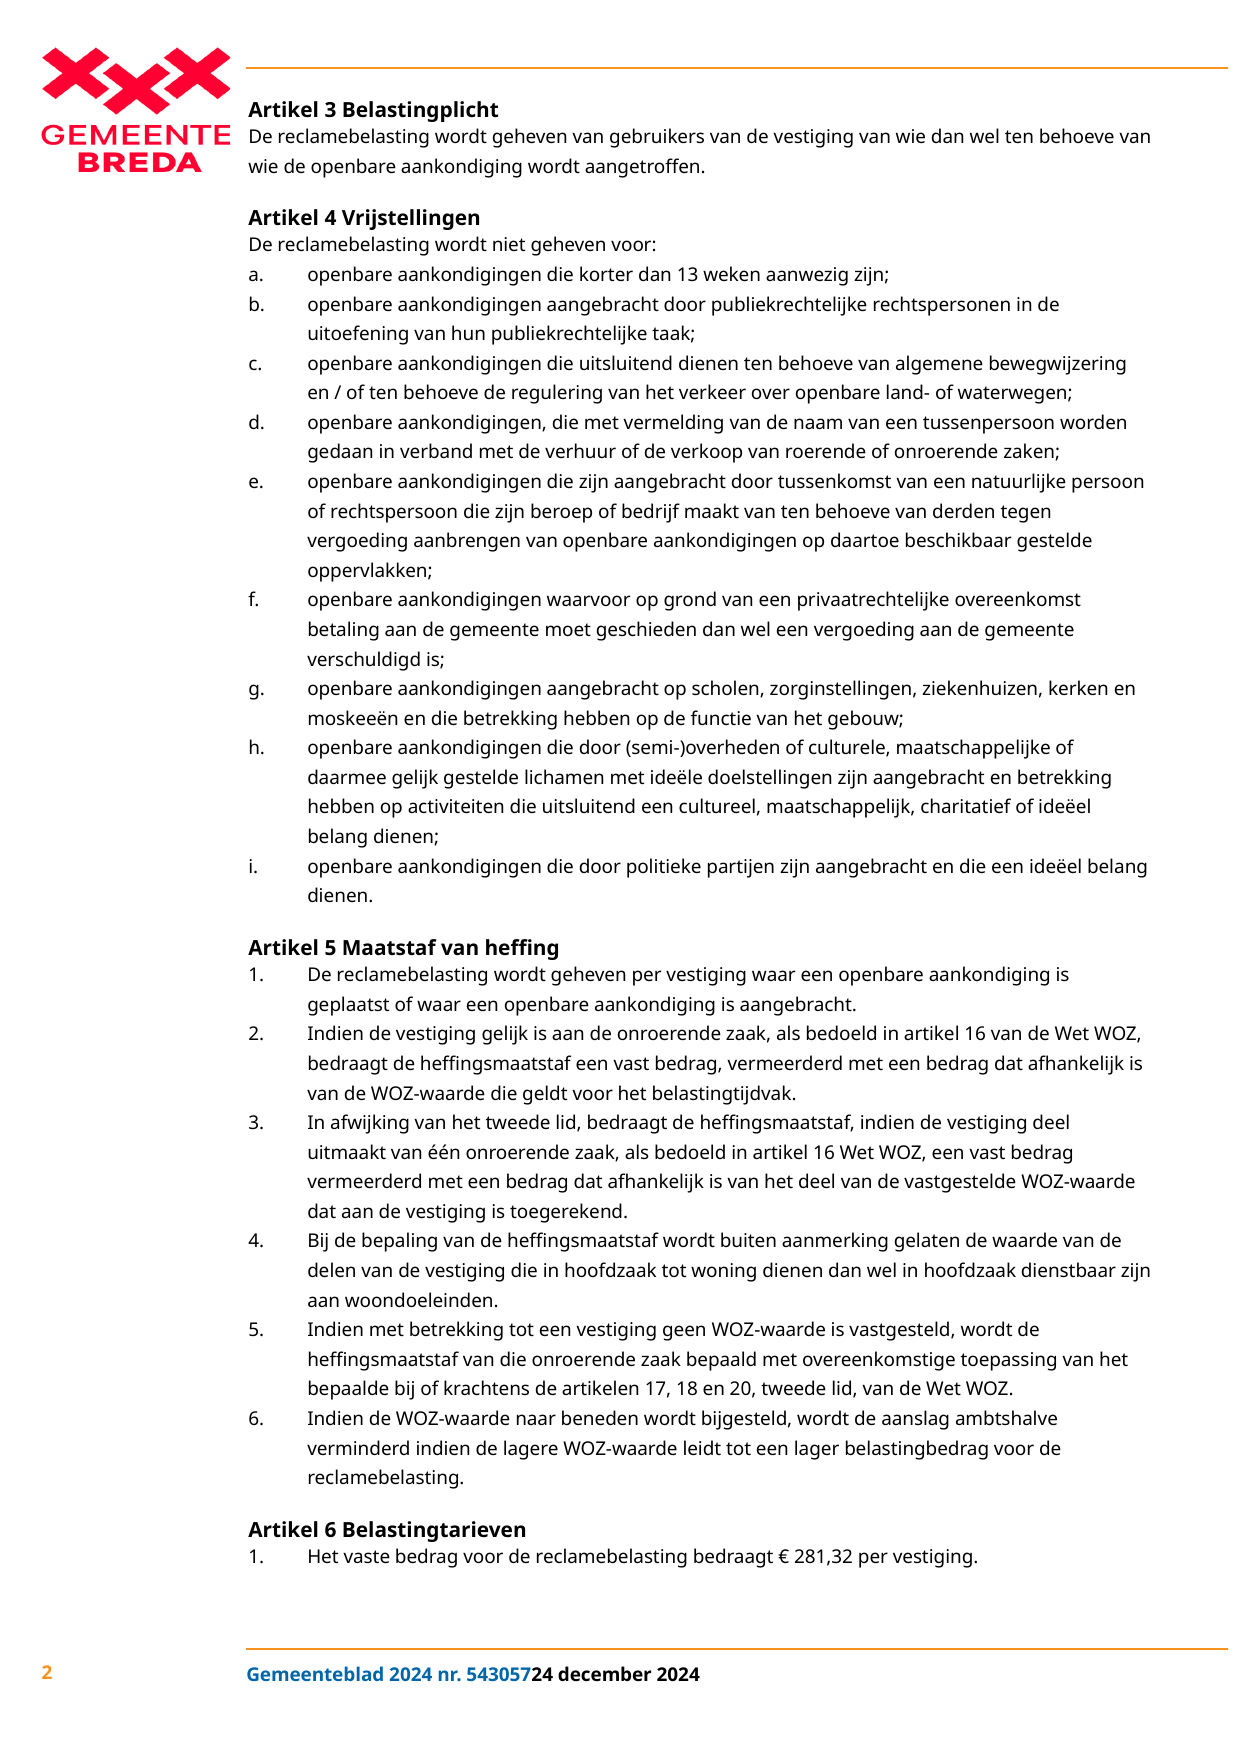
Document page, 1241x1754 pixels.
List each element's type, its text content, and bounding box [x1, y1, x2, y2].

list openbare aankondigingen aangebracht op scholen, zorginstellingen, ziekenhuizen, kerken en moskeeën en die betrekking hebben op de functie van het gebouw; [248, 675, 1152, 731]
list Bij de bepaling van de heffingsmaatstaf wordt buiten aanmerking gelaten de waarde van de delen van de vestiging die in hoofdzaak tot woning dienen dan wel in hoofdzaak dienstbaar zijn aan woondoeleinden. [248, 1228, 1152, 1312]
text Artikel 4 Vrijstellingen [248, 203, 1152, 232]
picture [41, 47, 231, 172]
text Artikel 5 Maatstaf van heffing [248, 933, 1152, 961]
text De reclamebelasting wordt niet geheven voor: [248, 232, 1152, 257]
list openbare aankondigingen die zijn aangebracht door tussenkomst van een natuurlijke persoon of rechtspersoon die zijn beroep of bedrijf maakt van ten behoeve van derden tegen vergoeding aanbrengen van openbare aankondigingen op daartoe beschikbaar gestelde oppervlakken; [248, 468, 1152, 583]
list In afwijking van het tweede lid, bedraagt de heffingsmaatstaf, indien de vestiging deel uitmaakt van één onroerende zaak, als bedoeld in artikel 16 Wet WOZ, een vast bedrag vermeerderd met een bedrag dat afhankelijk is van het deel van de vastgestelde WOZ-waarde dat aan de vestiging is toegerekend. [248, 1109, 1152, 1224]
text De reclamebelasting wordt geheven van gebruikers van de vestiging van wie dan wel ten behoeve van wie de openbare aankondiging wordt aangetroffen. [248, 123, 1152, 178]
list openbare aankondigingen, die met vermelding van de naam van een tussenpersoon worden gedaan in verband met de verhuur of de verkoop van roerende of onroerende zaken; [248, 409, 1152, 464]
list Indien de vestiging gelijk is aan de onroerende zaak, als bedoeld in artikel 16 van de Wet WOZ, bedraagt de heffingsmaatstaf een vast bedrag, vermeerderd met een bedrag dat afhankelijk is van de WOZ-waarde die geldt voor het belastingtijdvak. [248, 1021, 1152, 1105]
list De reclamebelasting wordt geheven per vestiging waar een openbare aankondiging is geplaatst of waar een openbare aankondiging is aangebracht. [248, 961, 1152, 1017]
text Artikel 3 Belastingplicht [248, 95, 1152, 123]
list openbare aankondigingen waarvoor op grond van een privaatrechtelijke overeenkomst betaling aan de gemeente moet geschieden dan wel een vergoeding aan de gemeente verschuldigd is; [248, 587, 1152, 672]
list Indien met betrekking tot een vestiging geen WOZ-waarde is vastgesteld, wordt de heffingsmaatstaf van die onroerende zaak bepaald met overeenkomstige toepassing van het bepaalde bij of krachtens de artikelen 17, 18 en 20, tweede lid, van de Wet WOZ. [248, 1316, 1152, 1401]
list Indien de WOZ-waarde naar beneden wordt bijgesteld, wordt de aanslag ambtshalve verminderd indien de lagere WOZ-waarde leidt tot een lager belastingbedrag voor de reclamebelasting. [248, 1405, 1152, 1490]
list openbare aankondigingen die door politieke partijen zijn aangebracht en die een ideëel belang dienen. [248, 853, 1152, 908]
list openbare aankondigingen die korter dan 13 weken aanwezig zijn; [248, 261, 1152, 287]
list openbare aankondigingen die door (semi-)overheden of culturele, maatschappelijke of daarmee gelijk gestelde lichamen met ideële doelstellingen zijn aangebracht en betrekking hebben op activiteiten die uitsluitend een cultureel, maatschappelijk, charitatief of ideëel belang dienen; [248, 734, 1152, 849]
list openbare aankondigingen aangebracht door publiekrechtelijke rechtspersonen in de uitoefening van hun publiekrechtelijke taak; [248, 291, 1152, 346]
text Artikel 6 Belastingtarieven [248, 1515, 1152, 1543]
list openbare aankondigingen die uitsluitend dienen ten behoeve van algemene bewegwijzering en / of ten behoeve de regulering van het verkeer over openbare land- of waterwegen; [248, 350, 1152, 405]
list Het vaste bedrag voor de reclamebelasting bedraagt € 281,32 per vestiging. [248, 1543, 1152, 1569]
